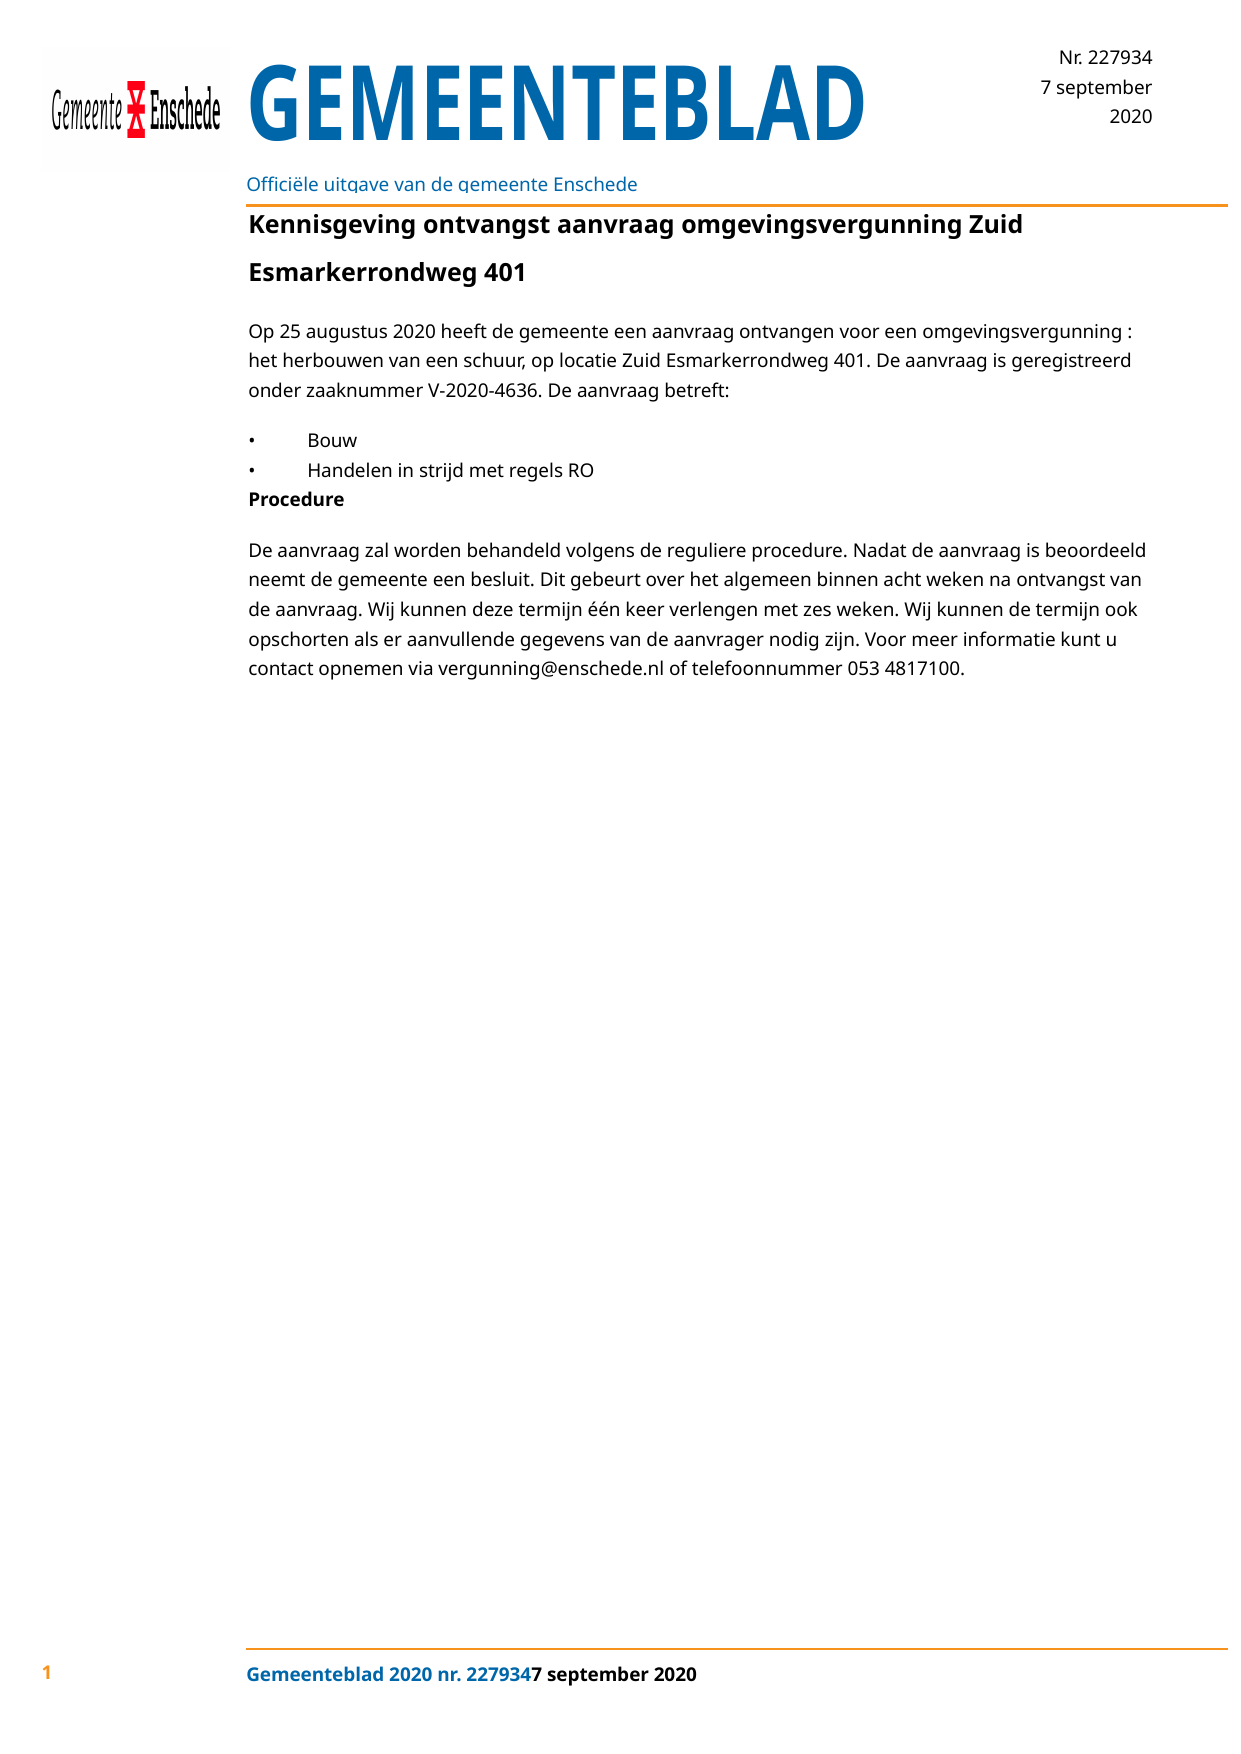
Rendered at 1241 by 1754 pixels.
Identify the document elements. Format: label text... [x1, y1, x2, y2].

text Kennisgeving ontvangst aanvraag omgevingsvergunning Zuid Esmarkerrondweg 401 [248, 207, 1152, 288]
list Handelen in strijd met regels RO [248, 457, 1152, 483]
list Bouw [248, 427, 1152, 453]
text Op 25 augustus 2020 heeft de gemeente een aanvraag ontvangen voor een omgevingsvergunning : het herbouwen van een schuur, op locatie Zuid Esmarkerrondweg 401. De aanvraag is geregistreerd onder zaaknummer V-2020-4636. De aanvraag betreft: [248, 318, 1152, 403]
text De aanvraag zal worden behandeld volgens de reguliere procedure. Nadat de aanvraag is beoordeeld neemt de gemeente een besluit. Dit gebeurt over het algemeen binnen acht weken na ontvangst van de aanvraag. Wij kunnen deze termijn één keer verlengen met zes weken. Wij kunnen de termijn ook opschorten als er aanvullende gegevens van de aanvrager nodig zijn. Voor meer informatie kunt u contact opnemen via vergunning@enschede.nl of telefoonnummer 053 4817100. [248, 537, 1152, 681]
text Procedure [248, 487, 1152, 512]
picture [41, 47, 231, 172]
